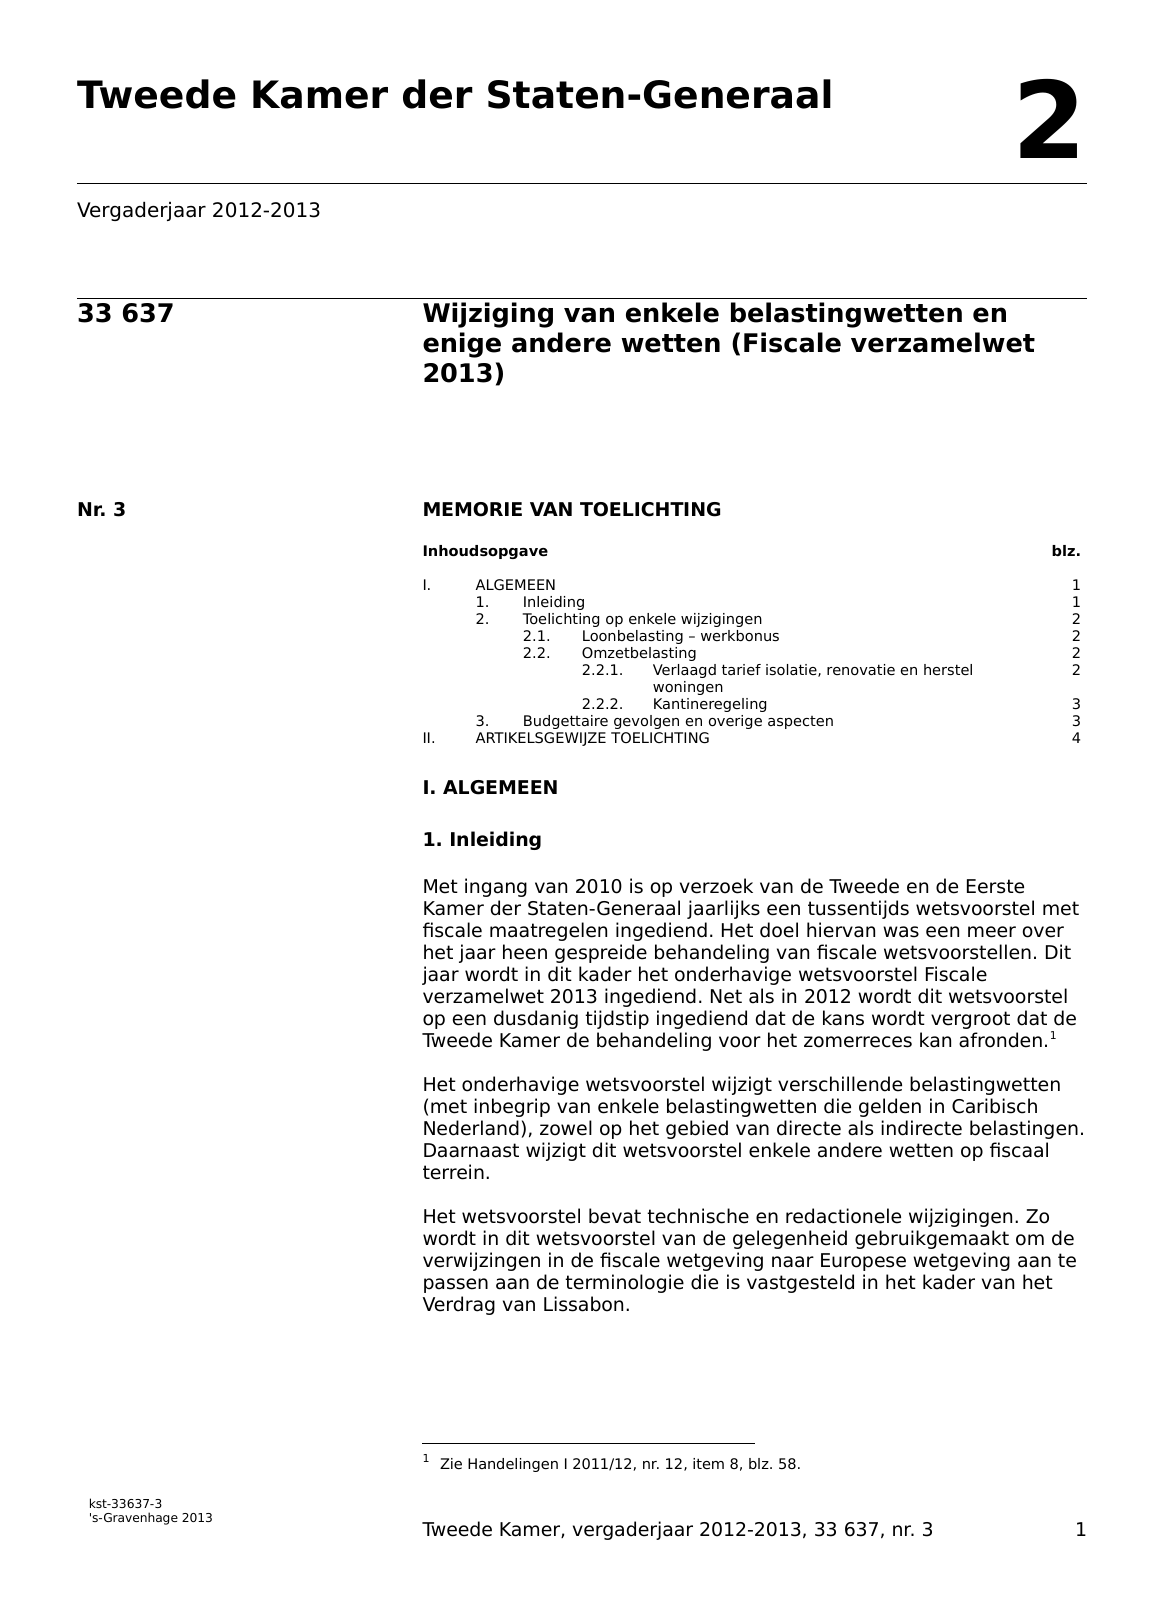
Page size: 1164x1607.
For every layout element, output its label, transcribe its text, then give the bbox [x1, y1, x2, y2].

table_cell I. [422, 577, 469, 594]
table_cell [470, 628, 517, 645]
table_cell Vergaderjaar 2012-2013 [77, 184, 1087, 298]
table_cell Toelichting op enkele wijzigingen [517, 611, 1027, 628]
table_cell 1 [1028, 577, 1087, 594]
table_cell [470, 662, 517, 696]
subtitle I. ALGEMEEN [422, 777, 1087, 799]
table_cell [422, 594, 469, 611]
text 's-Gravenhage 2013 [88, 1511, 323, 1525]
table_cell 1. [470, 594, 517, 611]
table_cell 1 [1028, 594, 1087, 611]
table_header 2 [886, 59, 1087, 183]
table_cell 2.1. [517, 628, 576, 645]
table_cell 2.2.2. [576, 696, 647, 713]
table_cell [1028, 560, 1087, 577]
table_cell [470, 645, 517, 662]
table_cell [422, 713, 469, 730]
table_cell [517, 560, 576, 577]
table_cell 4 [1028, 730, 1087, 747]
table_cell 2 [1028, 611, 1087, 628]
table_cell [576, 560, 647, 577]
table_cell Loonbelasting – werkbonus [576, 628, 1027, 645]
table_cell [647, 560, 1027, 577]
table_cell 3. [470, 713, 517, 730]
subtitle 1. Inleiding [422, 829, 1087, 851]
table_cell [470, 696, 517, 713]
text Zie Handelingen I 2011/12, nr. 12, item 8, blz. 58. [422, 1452, 1087, 1474]
table_cell 2 [1028, 645, 1087, 662]
table_cell [517, 696, 576, 713]
table_cell [422, 611, 469, 628]
table_cell Budgettaire gevolgen en overige aspecten [517, 713, 1027, 730]
table_cell [517, 662, 576, 696]
table_header blz. [1028, 543, 1087, 560]
table_cell ALGEMEEN [470, 577, 1027, 594]
table_cell [422, 696, 469, 713]
text kst-33637-3 [88, 1497, 323, 1511]
table_cell 2.2. [517, 645, 576, 662]
table_cell Verlaagd tarief isolatie, renovatie en herstel woningen [647, 662, 1027, 696]
table_cell Kantineregeling [647, 696, 1027, 713]
subtitle Nr. 3 MEMORIE VAN TOELICHTING [77, 499, 1087, 521]
table_cell 3 [1028, 696, 1087, 713]
table_cell Omzetbelasting [576, 645, 1027, 662]
table_cell Inleiding [517, 594, 1027, 611]
text Met ingang van 2010 is op verzoek van de Tweede en de Eerste Kamer der Staten-Generaal jaarlijks een tussentijds wetsvoorstel met fiscale maatregelen ingediend. Het doel hiervan was een meer over het jaar heen gespreide behandeling van fiscale wetsvoorstellen. Dit jaar wordt in dit kader het onderhavige wetsvoorstel Fiscale verzamelwet 2013 ingediend. Net als in 2012 wordt dit wetsvoorstel op een dusdanig tijdstip ingediend dat de kans wordt vergroot dat de Tweede Kamer de behandeling voor het zomerreces kan afronden. [422, 876, 1087, 1051]
table_cell 2 [1028, 628, 1087, 645]
table_header Tweede Kamer der Staten-Generaal [77, 59, 886, 183]
table_cell [422, 645, 469, 662]
table_cell ARTIKELSGEWIJZE TOELICHTING [470, 730, 1027, 747]
table_cell 3 [1028, 713, 1087, 730]
table_cell 2.2.1. [576, 662, 647, 696]
table_cell [422, 560, 469, 577]
text Het wetsvoorstel bevat technische en redactionele wijzigingen. Zo wordt in dit wetsvoorstel van de gelegenheid gebruikgemaakt om de verwijzingen in de fiscale wetgeving naar Europese wetgeving aan te passen aan de terminologie die is vastgesteld in het kader van het Verdrag van Lissabon. [422, 1206, 1087, 1316]
table_cell II. [422, 730, 469, 747]
table_header Inhoudsopgave [422, 543, 1027, 560]
text Het onderhavige wetsvoorstel wijzigt verschillende belastingwetten (met inbegrip van enkele belastingwetten die gelden in Caribisch Nederland), zowel op het gebied van directe als indirecte belastingen. Daarnaast wijzigt dit wetsvoorstel enkele andere wetten op fiscaal terrein. [422, 1074, 1087, 1183]
table_cell [422, 662, 469, 696]
subtitle 33 637 Wijziging van enkele belastingwetten en enige andere wetten (Fiscale verzamelwet 2013) [77, 299, 1087, 388]
table_cell 2. [470, 611, 517, 628]
table_cell [422, 628, 469, 645]
table_cell 2 [1028, 662, 1087, 696]
table_cell [470, 560, 517, 577]
